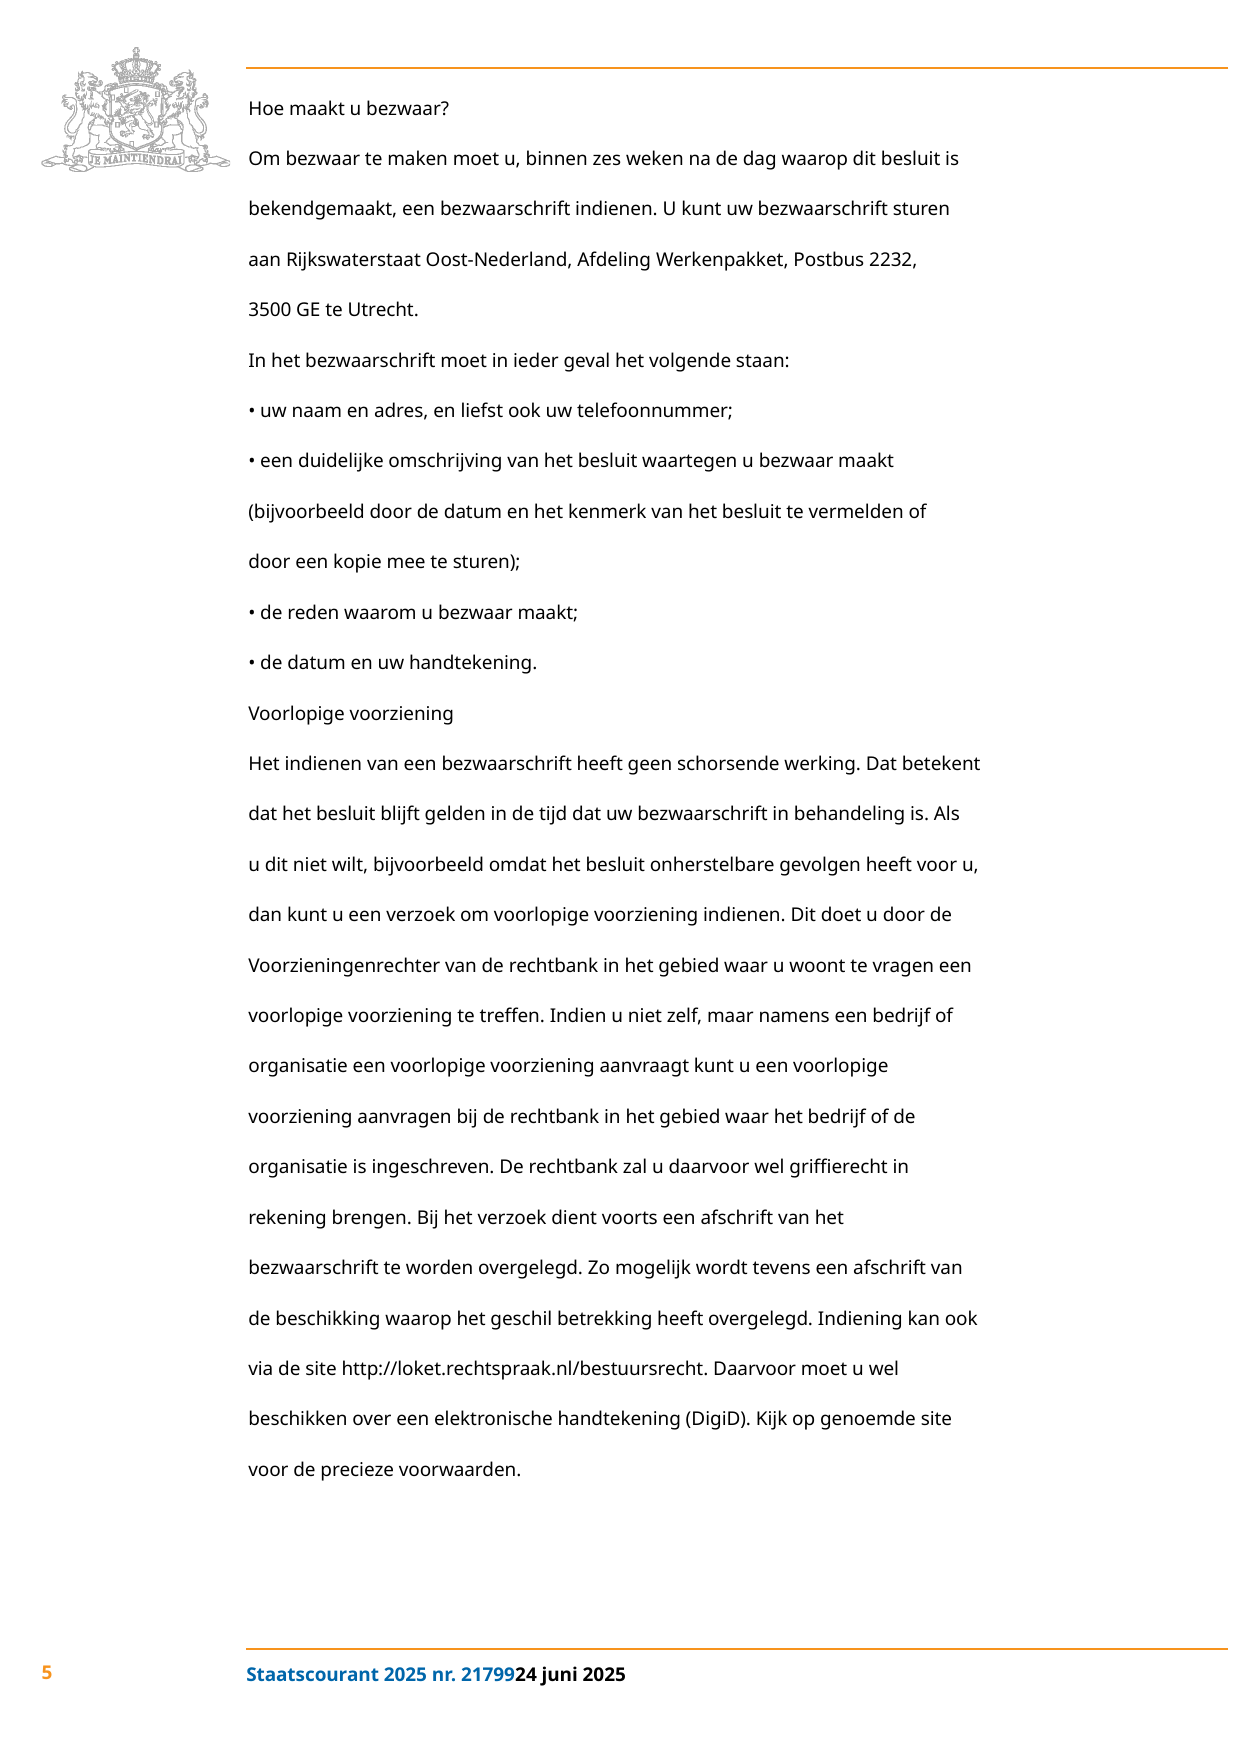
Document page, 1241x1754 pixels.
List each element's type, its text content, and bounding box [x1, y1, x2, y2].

text Voorlopige voorziening [248, 700, 1152, 726]
text aan Rijkswaterstaat Oost-Nederland, Afdeling Werkenpakket, Postbus 2232, [248, 246, 1152, 272]
text Om bezwaar te maken moet u, binnen zes weken na de dag waarop dit besluit is [248, 145, 1152, 171]
text beschikken over een elektronische handtekening (DigiD). Kijk op genoemde site [248, 1406, 1152, 1431]
text de beschikking waarop het geschil betrekking heeft overgelegd. Indiening kan ook [248, 1305, 1152, 1331]
text dat het besluit blijft gelden in de tijd dat uw bezwaarschrift in behandeling is. Als [248, 801, 1152, 826]
text Voorzieningenrechter van de rechtbank in het gebied waar u woont te vragen een [248, 952, 1152, 978]
text 3500 GE te Utrecht. [248, 296, 1152, 322]
text organisatie een voorlopige voorziening aanvraagt kunt u een voorlopige [248, 1053, 1152, 1078]
text (bijvoorbeeld door de datum en het kenmerk van het besluit te vermelden of [248, 498, 1152, 524]
text via de site http://loket.rechtspraak.nl/bestuursrecht. Daarvoor moet u wel [248, 1355, 1152, 1381]
text rekening brengen. Bij het verzoek dient voorts een afschrift van het [248, 1204, 1152, 1230]
text • de datum en uw handtekening. [248, 649, 1152, 675]
text bezwaarschrift te worden overgelegd. Zo mogelijk wordt tevens een afschrift van [248, 1254, 1152, 1280]
picture [41, 47, 231, 172]
text voor de precieze voorwaarden. [248, 1456, 1152, 1482]
text organisatie is ingeschreven. De rechtbank zal u daarvoor wel griffierecht in [248, 1153, 1152, 1179]
text • de reden waarom u bezwaar maakt; [248, 599, 1152, 625]
text door een kopie mee te sturen); [248, 548, 1152, 574]
text voorziening aanvragen bij de rechtbank in het gebied waar het bedrijf of de [248, 1103, 1152, 1129]
text voorlopige voorziening te treffen. Indien u niet zelf, maar namens een bedrijf of [248, 1002, 1152, 1028]
text In het bezwaarschrift moet in ieder geval het volgende staan: [248, 347, 1152, 373]
text Het indienen van een bezwaarschrift heeft geen schorsende werking. Dat betekent [248, 750, 1152, 776]
text • een duidelijke omschrijving van het besluit waartegen u bezwaar maakt [248, 448, 1152, 473]
text u dit niet wilt, bijvoorbeeld omdat het besluit onherstelbare gevolgen heeft voor u, [248, 851, 1152, 877]
text Hoe maakt u bezwaar? [248, 95, 1152, 121]
text • uw naam en adres, en liefst ook uw telefoonnummer; [248, 397, 1152, 423]
text dan kunt u een verzoek om voorlopige voorziening indienen. Dit doet u door de [248, 901, 1152, 927]
text bekendgemaakt, een bezwaarschrift indienen. U kunt uw bezwaarschrift sturen [248, 196, 1152, 221]
